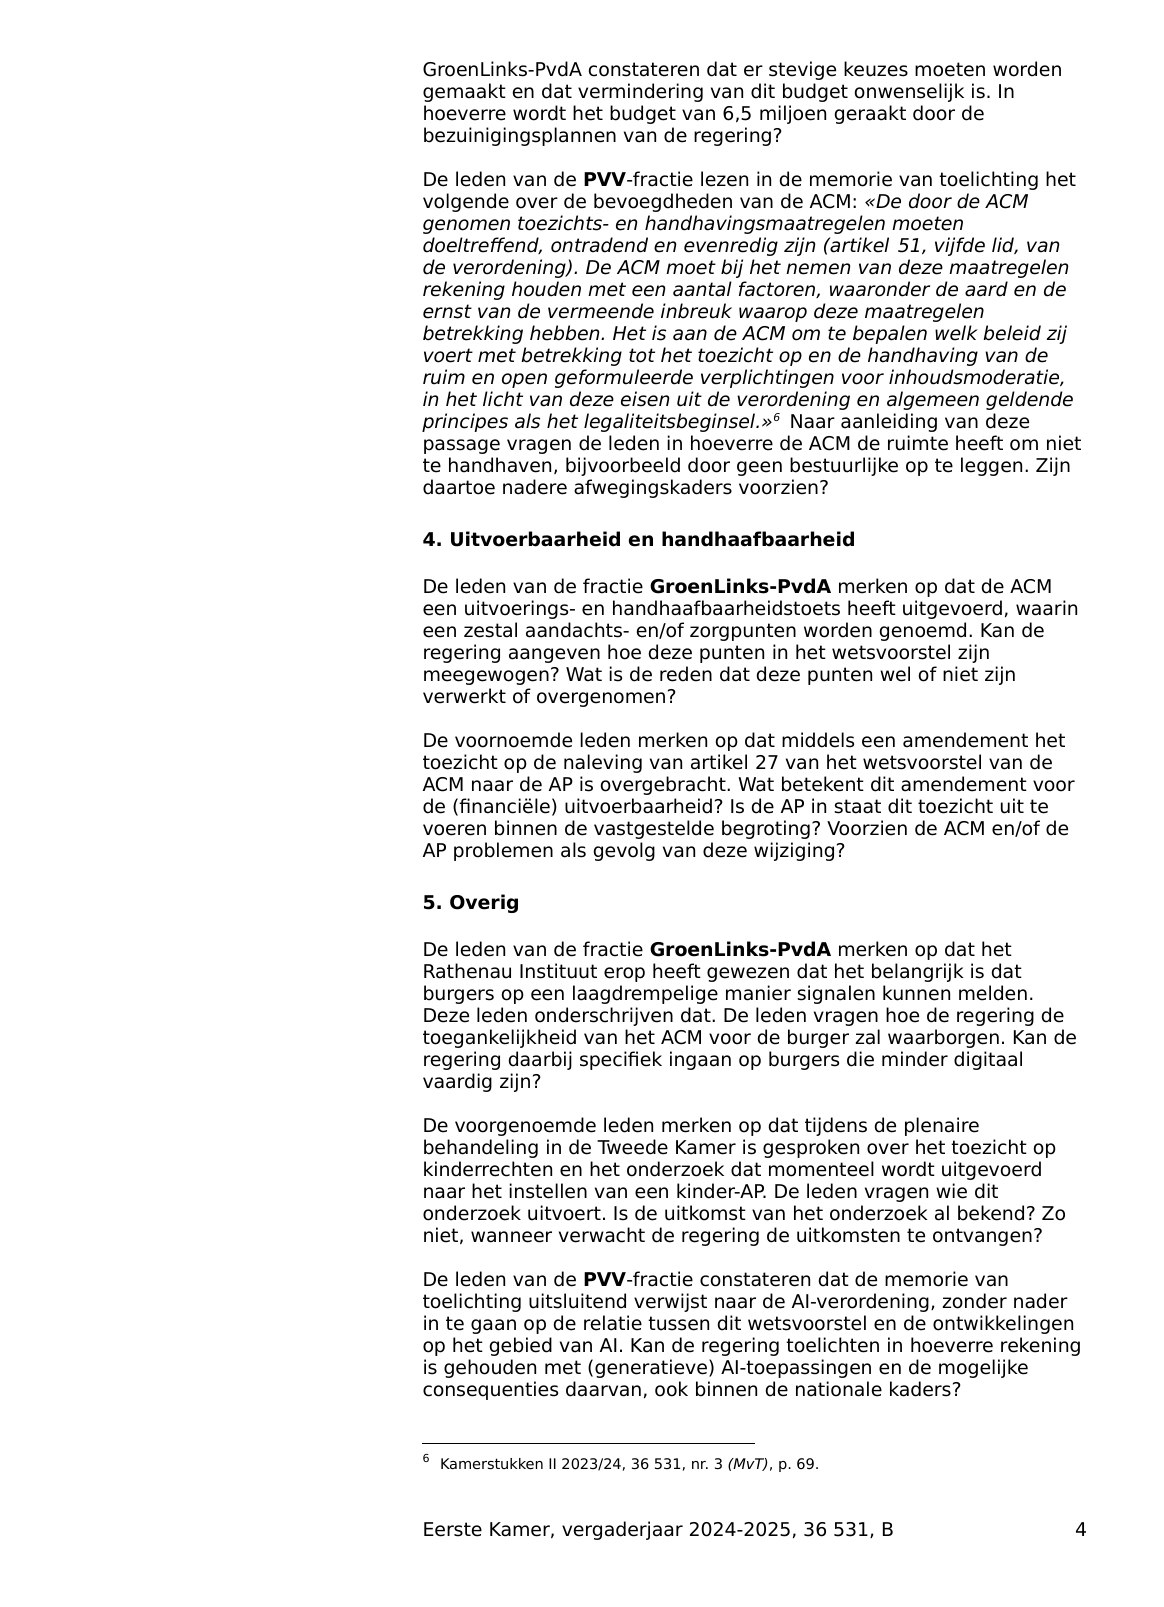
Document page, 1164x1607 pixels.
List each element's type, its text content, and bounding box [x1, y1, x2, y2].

text De voornoemde leden merken op dat middels een amendement het toezicht op de naleving van artikel 27 van het wetsvoorstel van de ACM naar de AP is overgebracht. Wat betekent dit amendement voor de (financiële) uitvoerbaarheid? Is de AP in staat dit toezicht uit te voeren binnen de vastgestelde begroting? Voorzien de ACM en/of de AP problemen als gevolg van deze wijziging? [422, 730, 1087, 862]
text De leden van de PVV-fractie lezen in de memorie van toelichting het volgende over de bevoegdheden van de ACM: «De door de ACM genomen toezichts- en handhavingsmaatregelen moeten doeltreffend, ontradend en evenredig zijn (artikel 51, vijfde lid, van de verordening). De ACM moet bij het nemen van deze maatregelen rekening houden met een aantal factoren, waaronder de aard en de ernst van de vermeende inbreuk waarop deze maatregelen betrekking hebben. Het is aan de ACM om te bepalen welk beleid zij voert met betrekking tot het toezicht op en de handhaving van de ruim en open geformuleerde verplichtingen voor inhoudsmoderatie, in het licht van deze eisen uit de verordening en algemeen geldende principes als het legaliteitsbeginsel.» Naar aanleiding van deze passage vragen de leden in hoeverre de ACM de ruimte heeft om niet te handhaven, bijvoorbeeld door geen bestuurlijke op te leggen. Zijn daartoe nadere afwegingskaders voorzien? [422, 169, 1087, 499]
text De leden van de PVV-fractie constateren dat de memorie van toelichting uitsluitend verwijst naar de AI-verordening, zonder nader in te gaan op de relatie tussen dit wetsvoorstel en de ontwikkelingen op het gebied van AI. Kan de regering toelichten in hoeverre rekening is gehouden met (generatieve) AI-toepassingen en de mogelijke consequenties daarvan, ook binnen de nationale kaders? [422, 1269, 1087, 1401]
text GroenLinks-PvdA constateren dat er stevige keuzes moeten worden gemaakt en dat vermindering van dit budget onwenselijk is. In hoeverre wordt het budget van 6,5 miljoen geraakt door de bezuinigingsplannen van de regering? [422, 59, 1087, 147]
subtitle 4. Uitvoerbaarheid en handhaafbaarheid [422, 529, 1087, 551]
text De leden van de fractie GroenLinks-PvdA merken op dat de ACM een uitvoerings- en handhaafbaarheidstoets heeft uitgevoerd, waarin een zestal aandachts- en/of zorgpunten worden genoemd. Kan de regering aangeven hoe deze punten in het wetsvoorstel zijn meegewogen? Wat is de reden dat deze punten wel of niet zijn verwerkt of overgenomen? [422, 576, 1087, 708]
text De leden van de fractie GroenLinks-PvdA merken op dat het Rathenau Instituut erop heeft gewezen dat het belangrijk is dat burgers op een laagdrempelige manier signalen kunnen melden. Deze leden onderschrijven dat. De leden vragen hoe de regering de toegankelijkheid van het ACM voor de burger zal waarborgen. Kan de regering daarbij specifiek ingaan op burgers die minder digitaal vaardig zijn? [422, 939, 1087, 1093]
subtitle 5. Overig [422, 892, 1087, 914]
text Kamerstukken II 2023/24, 36 531, nr. 3 (MvT), p. 69. [422, 1452, 1087, 1474]
text De voorgenoemde leden merken op dat tijdens de plenaire behandeling in de Tweede Kamer is gesproken over het toezicht op kinderrechten en het onderzoek dat momenteel wordt uitgevoerd naar het instellen van een kinder-AP. De leden vragen wie dit onderzoek uitvoert. Is de uitkomst van het onderzoek al bekend? Zo niet, wanneer verwacht de regering de uitkomsten te ontvangen? [422, 1115, 1087, 1247]
